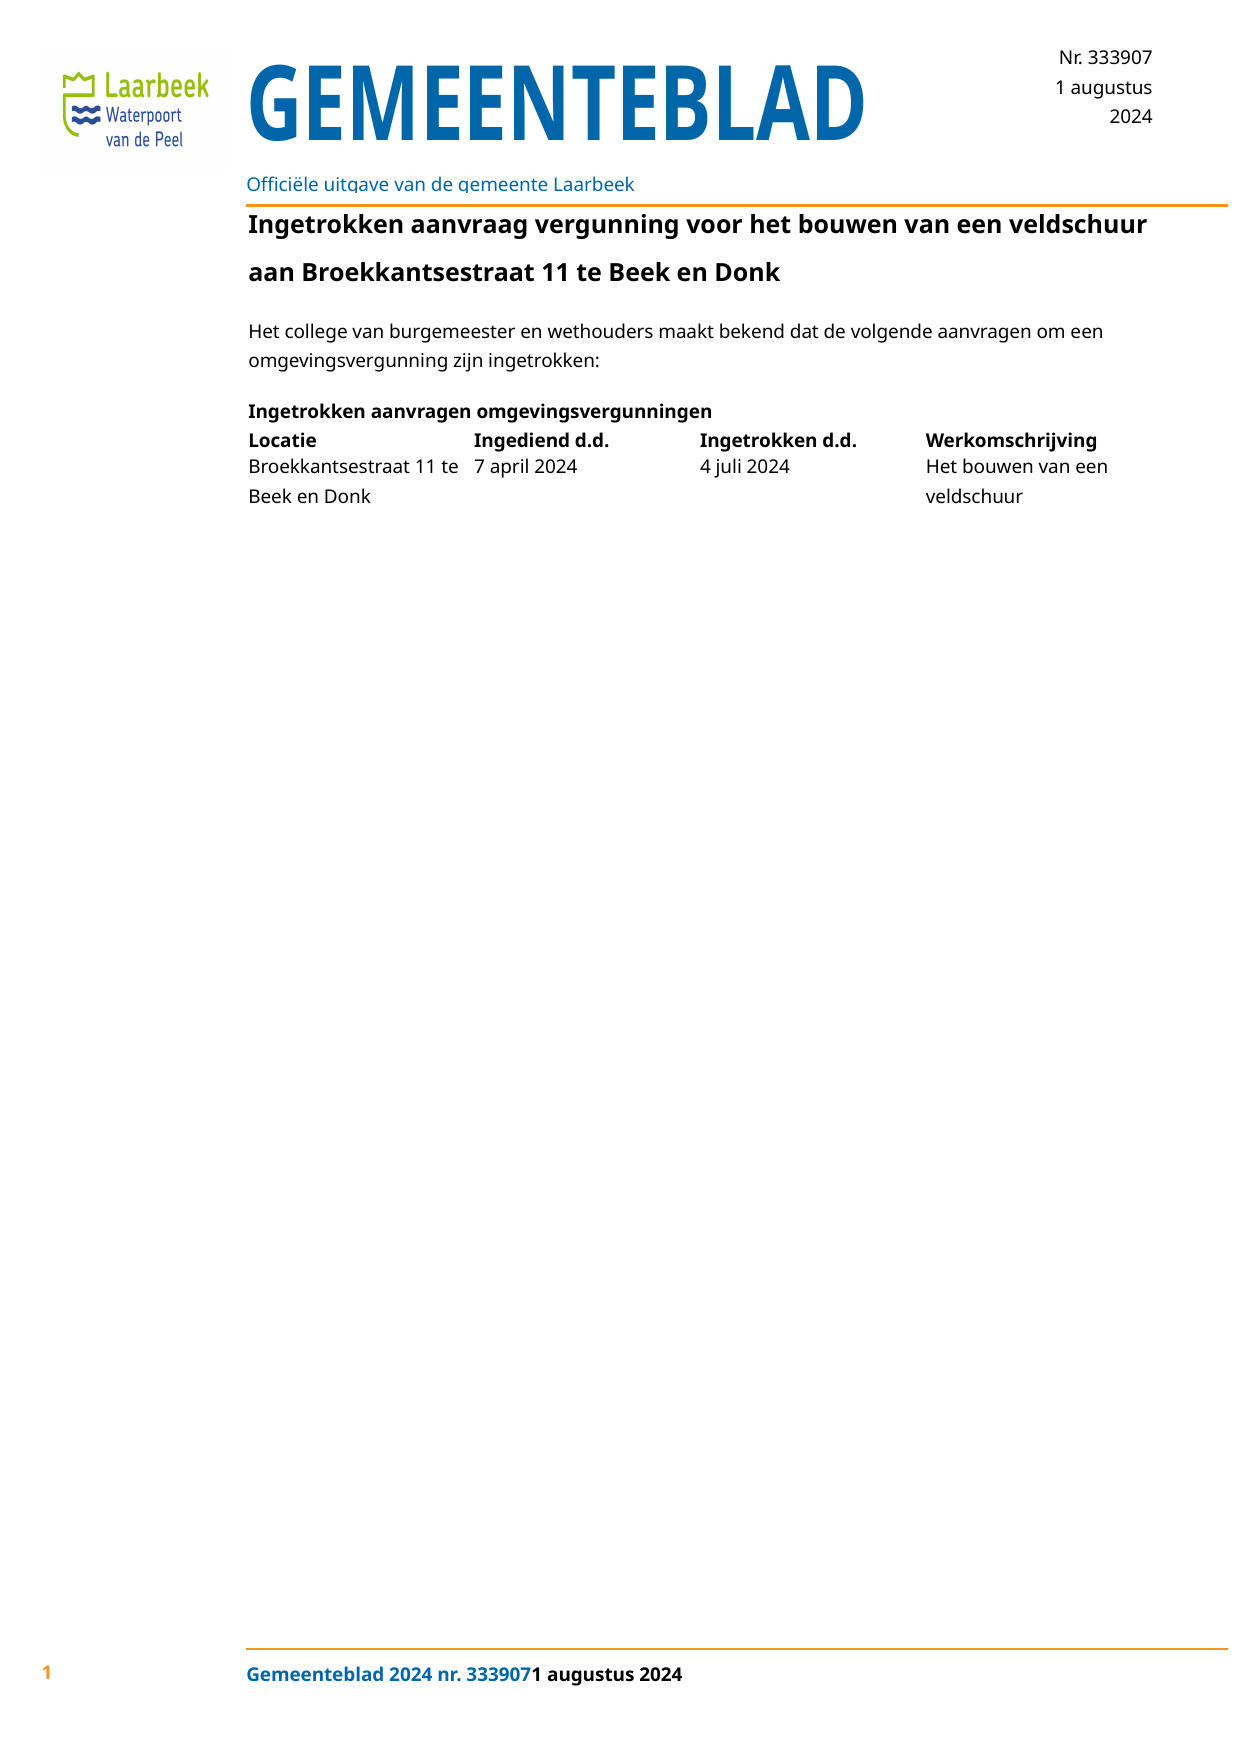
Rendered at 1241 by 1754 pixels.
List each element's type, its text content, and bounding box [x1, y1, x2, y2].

table_header Ingetrokken d.d. [700, 428, 926, 453]
text Ingetrokken aanvragen omgevingsvergunningen [248, 398, 1152, 424]
table_header Werkomschrijving [926, 428, 1152, 453]
text Het college van burgemeester en wethouders maakt bekend dat de volgende aanvragen om een omgevingsvergunning zijn ingetrokken: [248, 318, 1152, 373]
table_cell Broekkantsestraat 11 te Beek en Donk [248, 453, 474, 509]
table_cell 7 april 2024 [474, 453, 700, 509]
table_cell 4 juli 2024 [700, 453, 926, 509]
table_cell Het bouwen van een veldschuur [926, 453, 1152, 509]
text Ingetrokken aanvraag vergunning voor het bouwen van een veldschuur aan Broekkantsestraat 11 te Beek en Donk [248, 207, 1152, 288]
table_header Locatie [248, 428, 474, 453]
table_header Ingediend d.d. [474, 428, 700, 453]
picture [41, 47, 231, 172]
